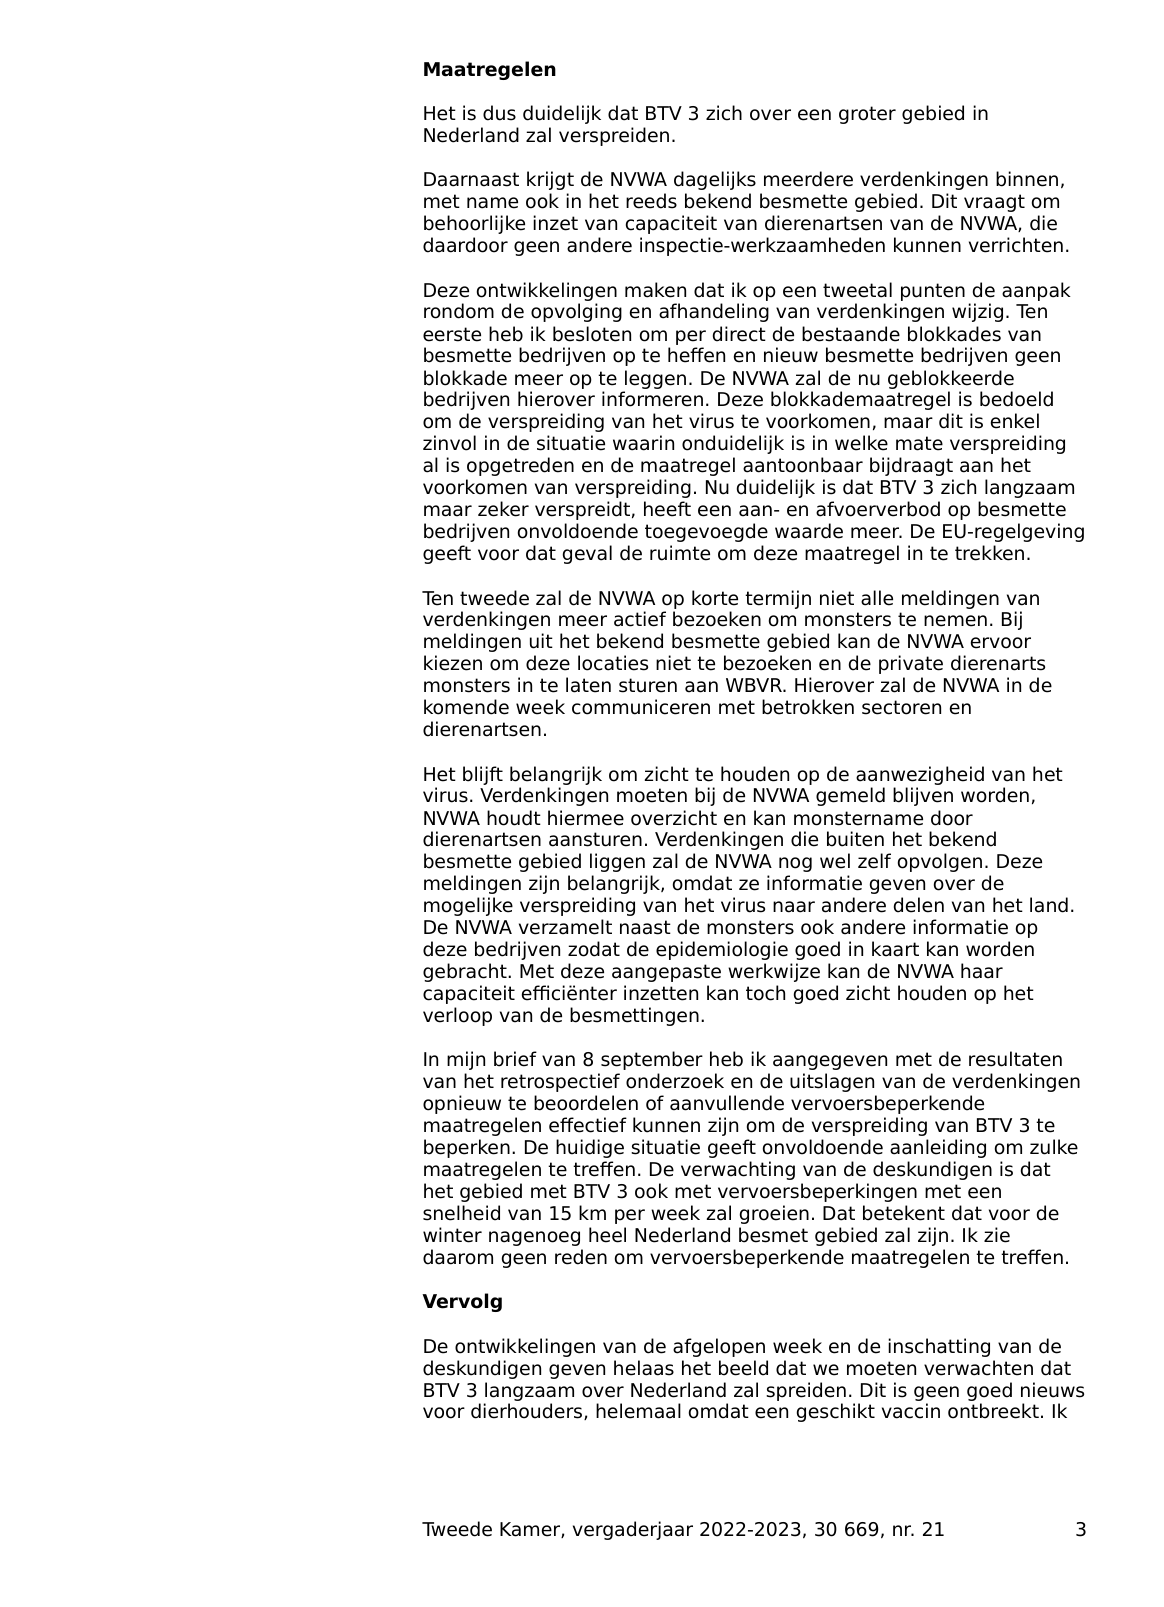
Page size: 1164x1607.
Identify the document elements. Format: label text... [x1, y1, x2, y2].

text De ontwikkelingen van de afgelopen week en de inschatting van de deskundigen geven helaas het beeld dat we moeten verwachten dat BTV 3 langzaam over Nederland zal spreiden. Dit is geen goed nieuws voor dierhouders, helemaal omdat een geschikt vaccin ontbreekt. Ik [422, 1336, 1087, 1423]
text Het is dus duidelijk dat BTV 3 zich over een groter gebied in Nederland zal verspreiden. [422, 103, 1087, 147]
text Het blijft belangrijk om zicht te houden op de aanwezigheid van het virus. Verdenkingen moeten bij de NVWA gemeld blijven worden, NVWA houdt hiermee overzicht en kan monstername door dierenartsen aansturen. Verdenkingen die buiten het bekend besmette gebied liggen zal de NVWA nog wel zelf opvolgen. Deze meldingen zijn belangrijk, omdat ze informatie geven over de mogelijke verspreiding van het virus naar andere delen van het land. De NVWA verzamelt naast de monsters ook andere informatie op deze bedrijven zodat de epidemiologie goed in kaart kan worden gebracht. Met deze aangepaste werkwijze kan de NVWA haar capaciteit efficiënter inzetten kan toch goed zicht houden op het verloop van de besmettingen. [422, 763, 1087, 1027]
subtitle Maatregelen [422, 59, 1087, 81]
text In mijn brief van 8 september heb ik aangegeven met de resultaten van het retrospectief onderzoek en de uitslagen van de verdenkingen opnieuw te beoordelen of aanvullende vervoersbeperkende maatregelen effectief kunnen zijn om de verspreiding van BTV 3 te beperken. De huidige situatie geeft onvoldoende aanleiding om zulke maatregelen te treffen. De verwachting van de deskundigen is dat het gebied met BTV 3 ook met vervoersbeperkingen met een snelheid van 15 km per week zal groeien. Dat betekent dat voor de winter nagenoeg heel Nederland besmet gebied zal zijn. Ik zie daarom geen reden om vervoersbeperkende maatregelen te treffen. [422, 1049, 1087, 1269]
subtitle Vervolg [422, 1291, 1087, 1313]
text Deze ontwikkelingen maken dat ik op een tweetal punten de aanpak rondom de opvolging en afhandeling van verdenkingen wijzig. Ten eerste heb ik besloten om per direct de bestaande blokkades van besmette bedrijven op te heffen en nieuw besmette bedrijven geen blokkade meer op te leggen. De NVWA zal de nu geblokkeerde bedrijven hierover informeren. Deze blokkademaatregel is bedoeld om de verspreiding van het virus te voorkomen, maar dit is enkel zinvol in de situatie waarin onduidelijk is in welke mate verspreiding al is opgetreden en de maatregel aantoonbaar bijdraagt aan het voorkomen van verspreiding. Nu duidelijk is dat BTV 3 zich langzaam maar zeker verspreidt, heeft een aan- en afvoerverbod op besmette bedrijven onvoldoende toegevoegde waarde meer. De EU-regelgeving geeft voor dat geval de ruimte om deze maatregel in te trekken. [422, 279, 1087, 565]
text Daarnaast krijgt de NVWA dagelijks meerdere verdenkingen binnen, met name ook in het reeds bekend besmette gebied. Dit vraagt om behoorlijke inzet van capaciteit van dierenartsen van de NVWA, die daardoor geen andere inspectie-werkzaamheden kunnen verrichten. [422, 169, 1087, 257]
text Ten tweede zal de NVWA op korte termijn niet alle meldingen van verdenkingen meer actief bezoeken om monsters te nemen. Bij meldingen uit het bekend besmette gebied kan de NVWA ervoor kiezen om deze locaties niet te bezoeken en de private dierenarts monsters in te laten sturen aan WBVR. Hierover zal de NVWA in de komende week communiceren met betrokken sectoren en dierenartsen. [422, 587, 1087, 741]
